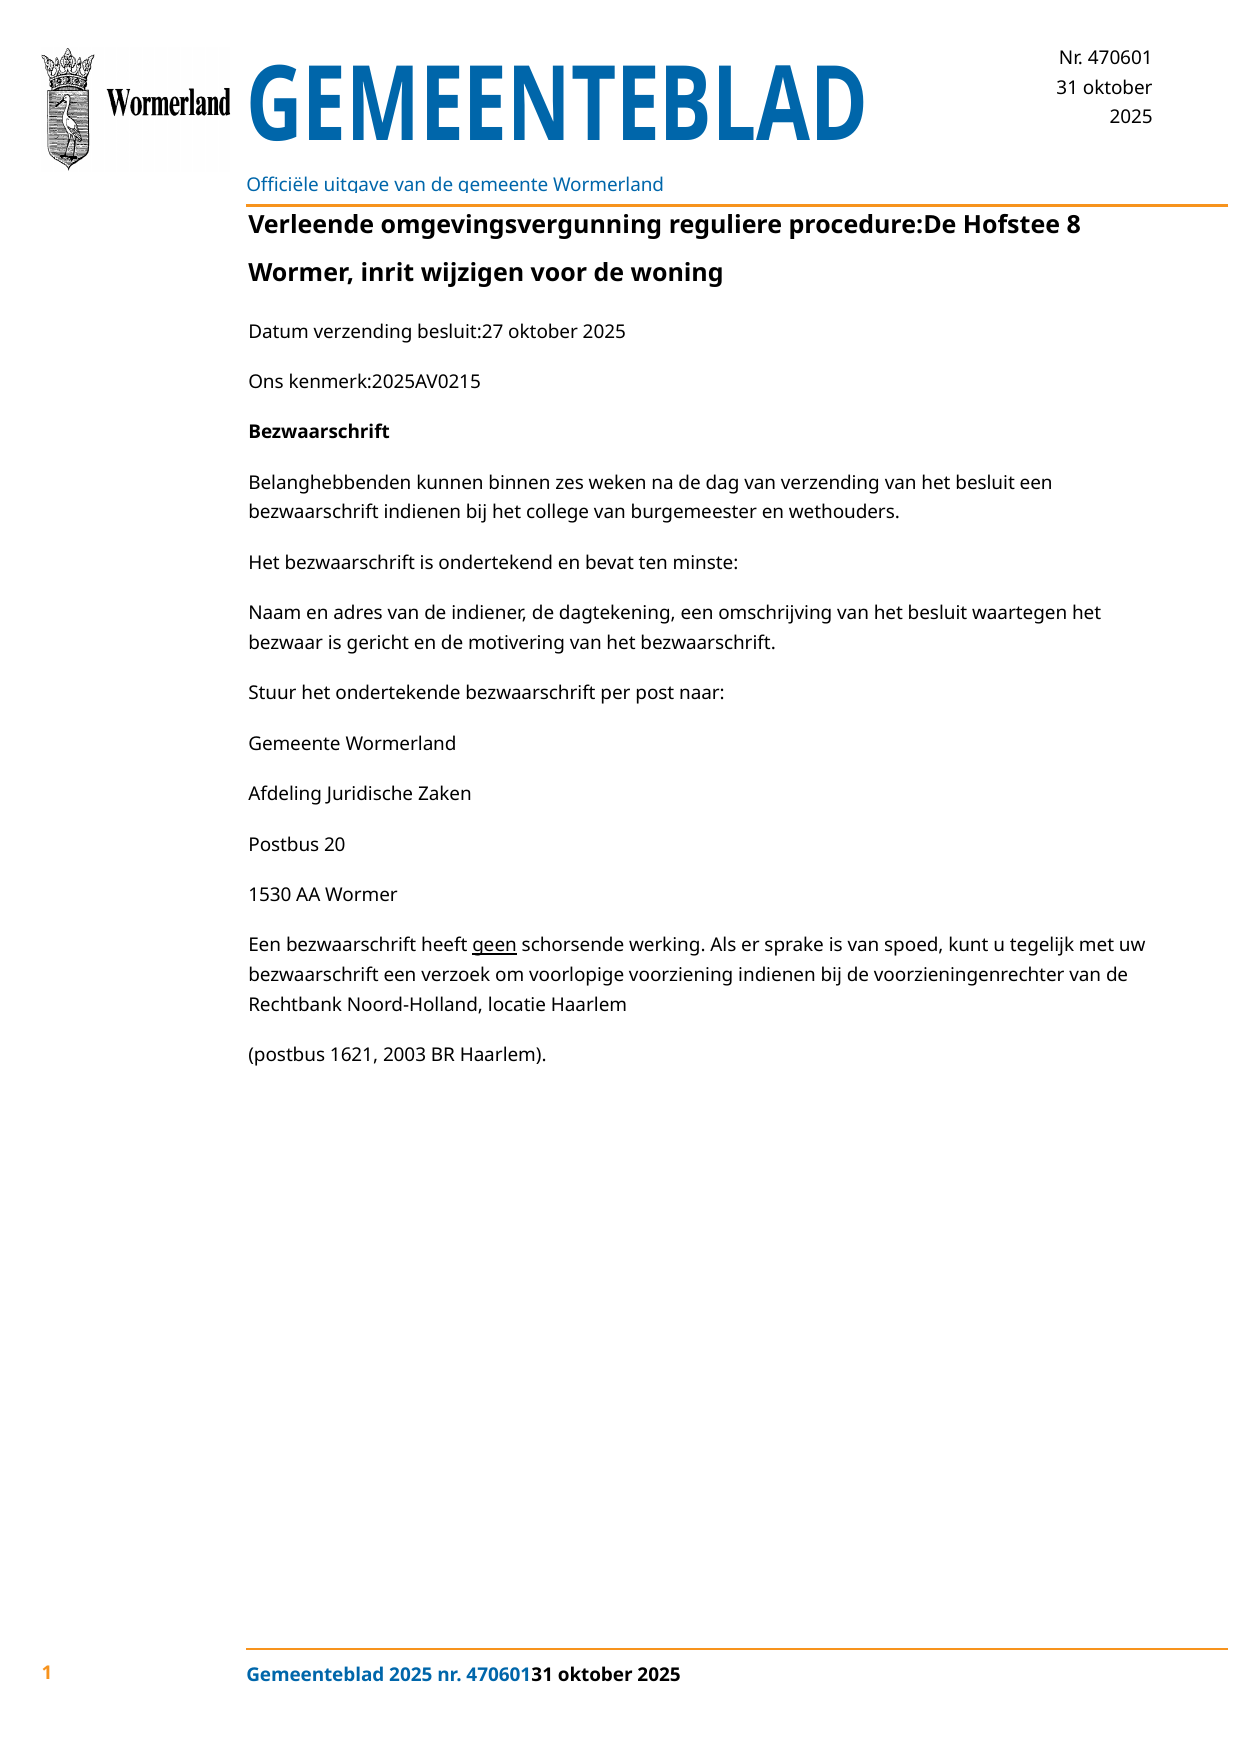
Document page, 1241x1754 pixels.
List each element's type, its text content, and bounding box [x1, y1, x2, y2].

text (postbus 1621, 2003 BR Haarlem). [248, 1041, 1152, 1067]
text Afdeling Juridische Zaken [248, 780, 1152, 806]
text Naam en adres van de indiener, de dagtekening, een omschrijving van het besluit waartegen het bezwaar is gericht en de motivering van het bezwaarschrift. [248, 599, 1152, 655]
text Belanghebbenden kunnen binnen zes weken na de dag van verzending van het besluit een bezwaarschrift indienen bij het college van burgemeester en wethouders. [248, 469, 1152, 524]
text Het bezwaarschrift is ondertekend en bevat ten minste: [248, 549, 1152, 575]
text 1530 AA Wormer [248, 881, 1152, 907]
text Datum verzending besluit:27 oktober 2025 [248, 318, 1152, 344]
text Verleende omgevingsvergunning reguliere procedure:De Hofstee 8 Wormer, inrit wijzigen voor de woning [248, 207, 1152, 288]
text Stuur het ondertekende bezwaarschrift per post naar: [248, 679, 1152, 705]
text Ons kenmerk:2025AV0215 [248, 368, 1152, 394]
text Postbus 20 [248, 831, 1152, 857]
text Een bezwaarschrift heeft geen schorsende werking. Als er sprake is van spoed, kunt u tegelijk met uw bezwaarschrift een verzoek om voorlopige voorziening indienen bij de voorzieningenrechter van de Rechtbank Noord-Holland, locatie Haarlem [248, 932, 1152, 1017]
picture [41, 47, 231, 172]
text Gemeente Wormerland [248, 730, 1152, 756]
text Bezwaarschrift [248, 419, 1152, 444]
